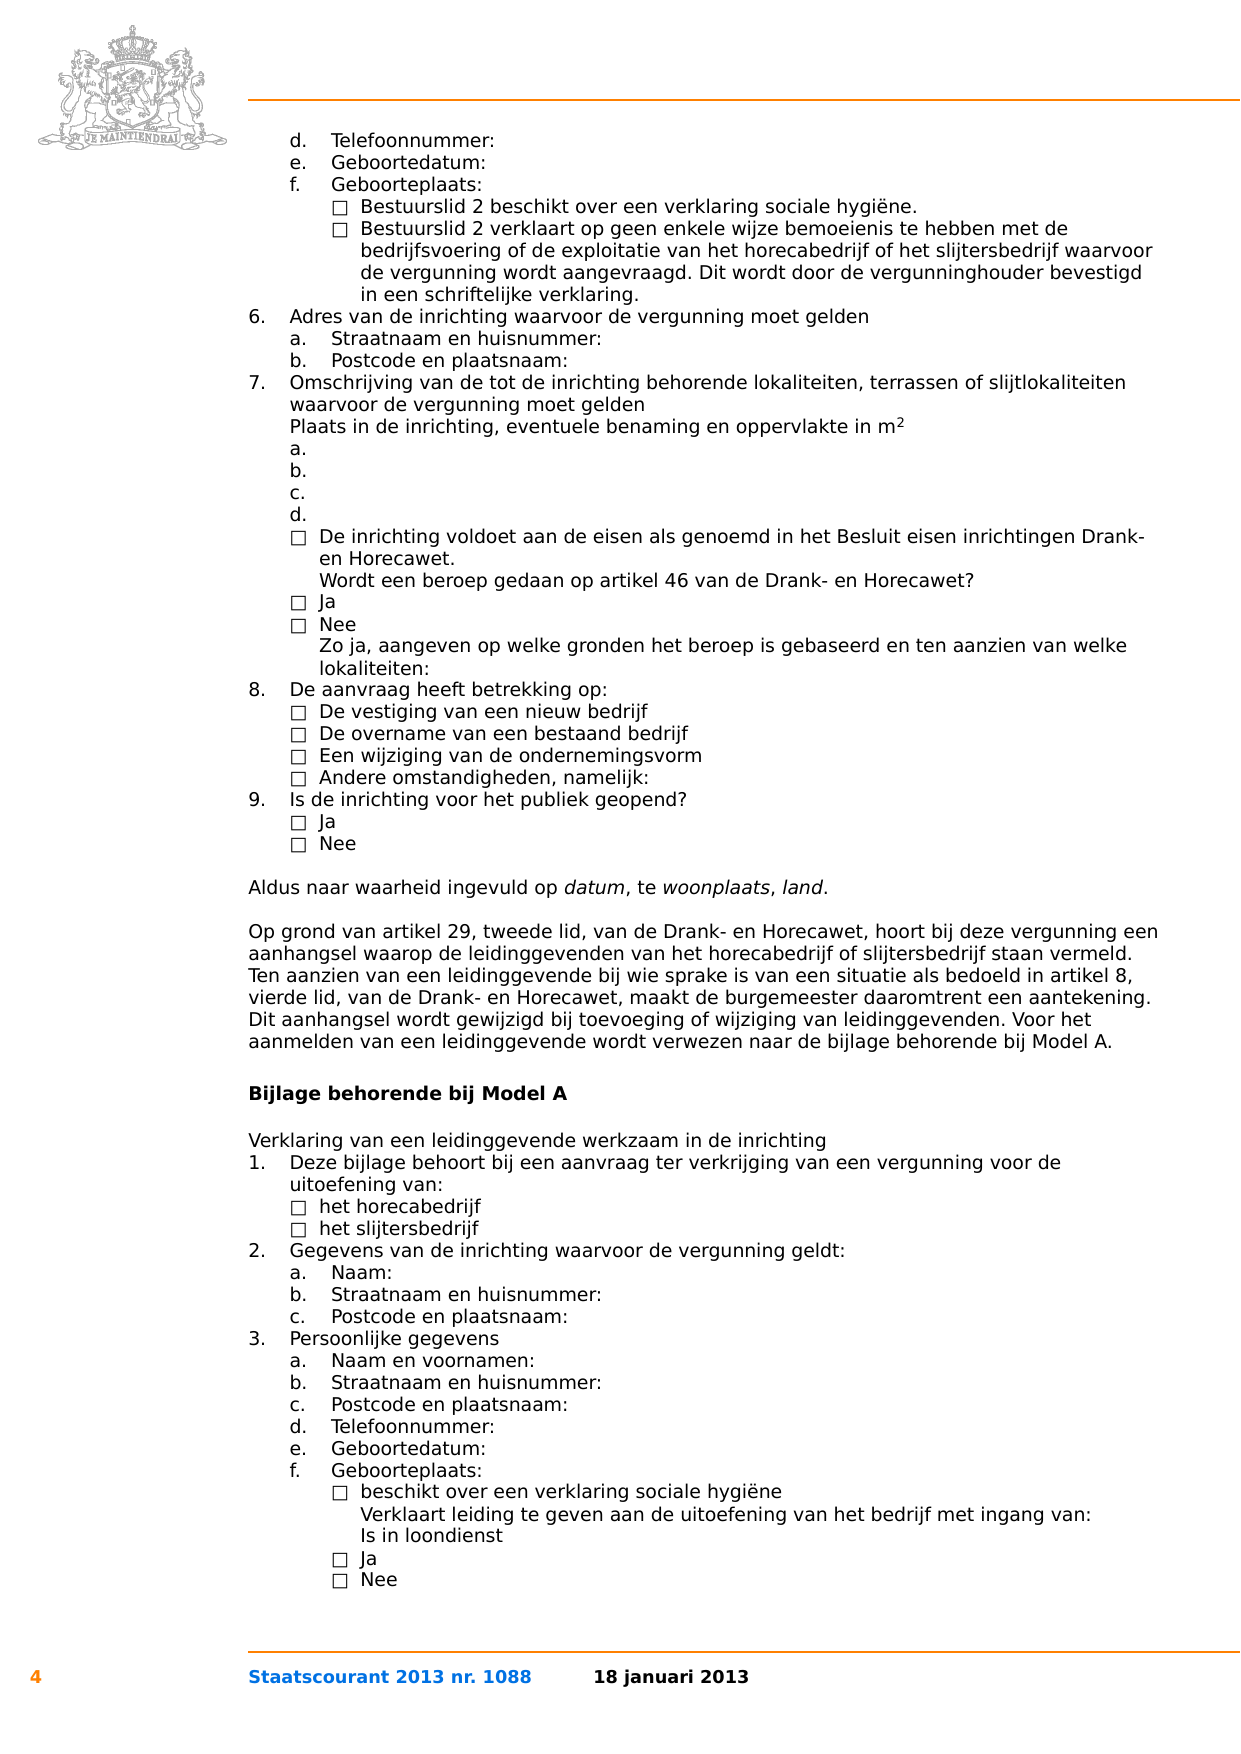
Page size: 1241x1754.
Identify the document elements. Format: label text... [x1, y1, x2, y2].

text Is in loondienst [360, 1525, 1163, 1547]
text 1. Deze bijlage behoort bij een aanvraag ter verkrijging van een vergunning voor de uitoefening van: [248, 1152, 1163, 1196]
text 3. Persoonlijke gegevens [248, 1328, 1163, 1349]
text e. Geboortedatum: [289, 152, 1163, 174]
text □ Nee [331, 1569, 1163, 1591]
text □ Ja [289, 811, 1163, 833]
subtitle Bijlage behorende bij Model A [248, 1083, 1163, 1105]
text 6. Adres van de inrichting waarvoor de vergunning moet gelden [248, 306, 1163, 328]
text a. [289, 438, 1163, 459]
text b. Straatnaam en huisnummer: [289, 1284, 1163, 1306]
text d. Telefoonnummer: [289, 1416, 1163, 1437]
text a. Naam en voornamen: [289, 1349, 1163, 1372]
text Plaats in de inrichting, eventuele benaming en oppervlakte in m2 [289, 416, 1163, 438]
text □ het horecabedrijf [289, 1196, 1163, 1218]
text 9. Is de inrichting voor het publiek geopend? [248, 789, 1163, 811]
text □ Andere omstandigheden, namelijk: [289, 767, 1163, 789]
text Verklaring van een leidinggevende werkzaam in de inrichting [248, 1130, 1163, 1152]
text a. Straatnaam en huisnummer: [289, 328, 1163, 350]
text 2. Gegevens van de inrichting waarvoor de vergunning geldt: [248, 1240, 1163, 1262]
text f. Geboorteplaats: [289, 1459, 1163, 1481]
text Op grond van artikel 29, tweede lid, van de Drank- en Horecawet, hoort bij deze vergunning een aanhangsel waarop de leidinggevenden van het horecabedrijf of slijtersbedrijf staan vermeld. Ten aanzien van een leidinggevende bij wie sprake is van een situatie als bedoeld in artikel 8, vierde lid, van de Drank- en Horecawet, maakt de burgemeester daaromtrent een aantekening. Dit aanhangsel wordt gewijzigd bij toevoeging of wijziging van leidinggevenden. Voor het aanmelden van een leidinggevende wordt verwezen naar de bijlage behorende bij Model A. [248, 921, 1163, 1053]
text □ Een wijziging van de ondernemingsvorm [289, 745, 1163, 767]
text d. Telefoonnummer: [289, 130, 1163, 152]
text 7. Omschrijving van de tot de inrichting behorende lokaliteiten, terrassen of slijtlokaliteiten waarvoor de vergunning moet gelden [248, 372, 1163, 416]
text c. Postcode en plaatsnaam: [289, 1306, 1163, 1328]
text □ Nee [289, 833, 1163, 855]
text d. [289, 503, 1163, 526]
text a. Naam: [289, 1262, 1163, 1284]
text □ Ja [331, 1547, 1163, 1569]
text □ Bestuurslid 2 beschikt over een verklaring sociale hygiëne. [331, 196, 1163, 218]
text □ Nee [289, 613, 1163, 635]
text □ De vestiging van een nieuw bedrijf [289, 701, 1163, 723]
text c. [289, 482, 1163, 503]
text b. Postcode en plaatsnaam: [289, 350, 1163, 372]
text b. Straatnaam en huisnummer: [289, 1372, 1163, 1393]
picture [38, 25, 227, 150]
text Aldus naar waarheid ingevuld op datum, te woonplaats, land. [248, 877, 1163, 899]
text f. Geboorteplaats: [289, 174, 1163, 196]
text e. Geboortedatum: [289, 1437, 1163, 1459]
text 8. De aanvraag heeft betrekking op: [248, 679, 1163, 701]
text □ Ja [289, 591, 1163, 613]
text b. [289, 459, 1163, 482]
text Wordt een beroep gedaan op artikel 46 van de Drank- en Horecawet? [319, 569, 1163, 591]
text □ De overname van een bestaand bedrijf [289, 723, 1163, 745]
text □ De inrichting voldoet aan de eisen als genoemd in het Besluit eisen inrichtingen Drank- en Horecawet. [289, 526, 1163, 569]
text □ Bestuurslid 2 verklaart op geen enkele wijze bemoeienis te hebben met de bedrijfsvoering of de exploitatie van het horecabedrijf of het slijtersbedrijf waarvoor de vergunning wordt aangevraagd. Dit wordt door de vergunninghouder bevestigd in een schriftelijke verklaring. [331, 218, 1163, 306]
text □ het slijtersbedrijf [289, 1218, 1163, 1240]
text c. Postcode en plaatsnaam: [289, 1393, 1163, 1416]
text Zo ja, aangeven op welke gronden het beroep is gebaseerd en ten aanzien van welke lokaliteiten: [319, 635, 1163, 679]
text □ beschikt over een verklaring sociale hygiëne [331, 1481, 1163, 1503]
text Verklaart leiding te geven aan de uitoefening van het bedrijf met ingang van: [360, 1503, 1163, 1525]
